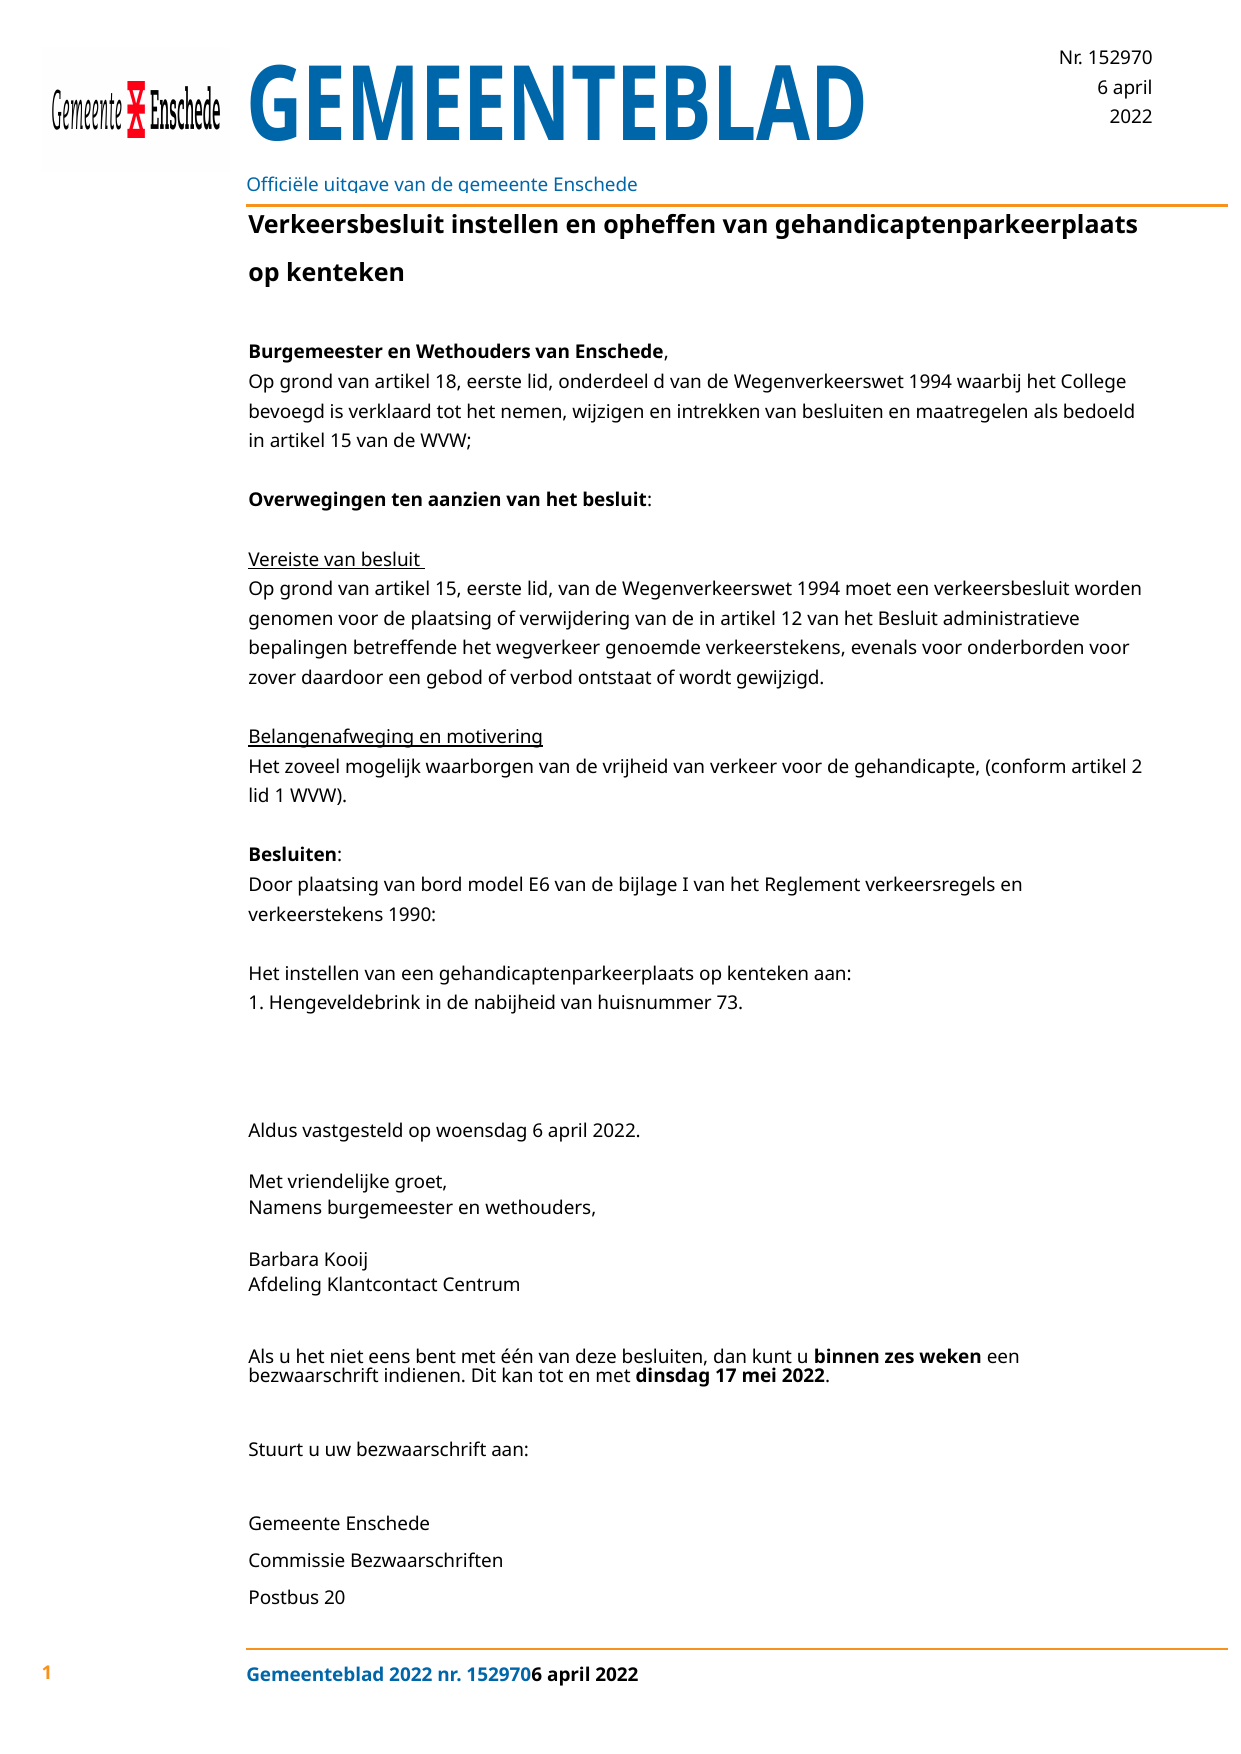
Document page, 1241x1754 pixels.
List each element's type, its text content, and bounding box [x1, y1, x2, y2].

text Gemeente Enschede [248, 1515, 1152, 1534]
text Aldus vastgesteld op woensdag 6 april 2022. [248, 1117, 1152, 1143]
text Als u het niet eens bent met één van deze besluiten, dan kunt u binnen zes weken een bezwaarschrift indienen. Dit kan tot en met dinsdag 17 mei 2022. [248, 1348, 1152, 1387]
text Stuurt u uw bezwaarschrift aan: [248, 1441, 1152, 1461]
text Door plaatsing van bord model E6 van de bijlage I van het Reglement verkeersregels en verkeerstekens 1990: [248, 871, 1152, 926]
text Op grond van artikel 15, eerste lid, van de Wegenverkeerswet 1994 moet een verkeersbesluit worden genomen voor de plaatsing of verwijdering van de in artikel 12 van het Besluit administratieve bepalingen betreffende het wegverkeer genoemde verkeerstekens, evenals voor onderborden voor zover daardoor een gebod of verbod ontstaat of wordt gewijzigd. [248, 575, 1152, 690]
text Commissie Bezwaarschriften [248, 1552, 1152, 1571]
text Het zoveel mogelijk waarborgen van de vrijheid van verkeer voor de gehandicapte, (conform artikel 2 lid 1 WVW). [248, 753, 1152, 808]
text Met vriendelijke groet, [248, 1169, 1152, 1194]
picture [41, 47, 231, 172]
text Verkeersbesluit instellen en opheffen van gehandicaptenparkeerplaats op kenteken [248, 207, 1152, 288]
text Belangenafweging en motivering [248, 723, 1152, 749]
text Namens burgemeester en wethouders, [248, 1194, 1152, 1220]
text Vereiste van besluit [248, 546, 1152, 571]
text Besluiten: [248, 842, 1152, 867]
text Afdeling Klantcontact Centrum [248, 1272, 1152, 1297]
text Op grond van artikel 18, eerste lid, onderdeel d van de Wegenverkeerswet 1994 waarbij het College bevoegd is verklaard tot het nemen, wijzigen en intrekken van besluiten en maatregelen als bedoeld in artikel 15 van de WVW; [248, 368, 1152, 453]
text 1. Hengeveldebrink in de nabijheid van huisnummer 73. [248, 989, 1152, 1015]
text Het instellen van een gehandicaptenparkeerplaats op kenteken aan: [248, 960, 1152, 986]
text Barbara Kooij [248, 1246, 1152, 1272]
text Postbus 20 [248, 1589, 1152, 1608]
text Overwegingen ten aanzien van het besluit: [248, 487, 1152, 512]
text Burgemeester en Wethouders van Enschede, [248, 339, 1152, 364]
